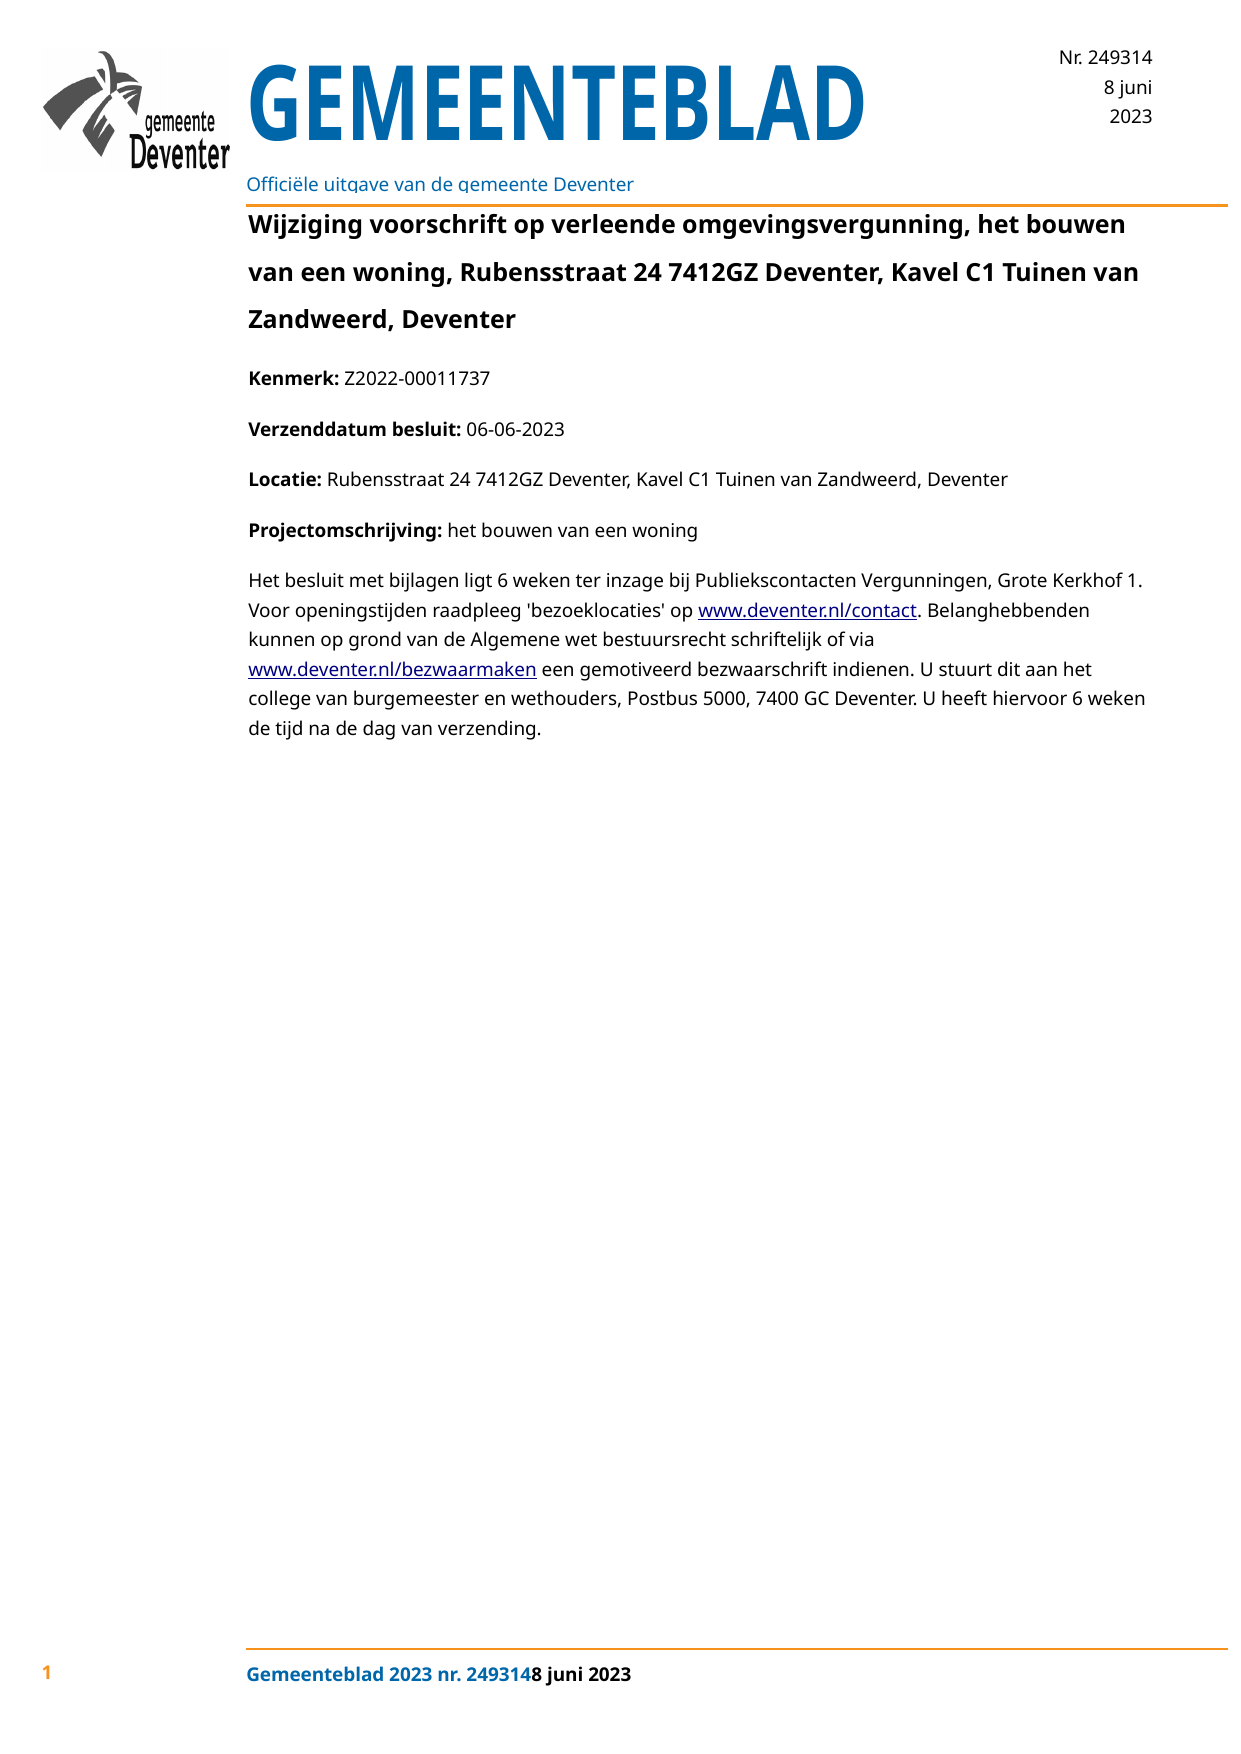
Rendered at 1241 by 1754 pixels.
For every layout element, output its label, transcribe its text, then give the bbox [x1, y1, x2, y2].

text Verzenddatum besluit: 06-06-2023 [248, 416, 1152, 442]
text Wijziging voorschrift op verleende omgevingsvergunning, het bouwen van een woning, Rubensstraat 24 7412GZ Deventer, Kavel C1 Tuinen van Zandweerd, Deventer [248, 207, 1152, 336]
text Locatie: Rubensstraat 24 7412GZ Deventer, Kavel C1 Tuinen van Zandweerd, Deventer [248, 466, 1152, 492]
text Projectomschrijving: het bouwen van een woning [248, 517, 1152, 542]
picture [41, 47, 231, 172]
text Het besluit met bijlagen ligt 6 weken ter inzage bij Publiekscontacten Vergunningen, Grote Kerkhof 1. Voor openingstijden raadpleeg 'bezoeklocaties' op www.deventer.nl/contact. Belanghebbenden kunnen op grond van de Algemene wet bestuursrecht schriftelijk of via www.deventer.nl/bezwaarmaken een gemotiveerd bezwaarschrift indienen. U stuurt dit aan het college van burgemeester en wethouders, Postbus 5000, 7400 GC Deventer. U heeft hiervoor 6 weken de tijd na de dag van verzending. [248, 567, 1152, 741]
text Kenmerk: Z2022-00011737 [248, 366, 1152, 391]
